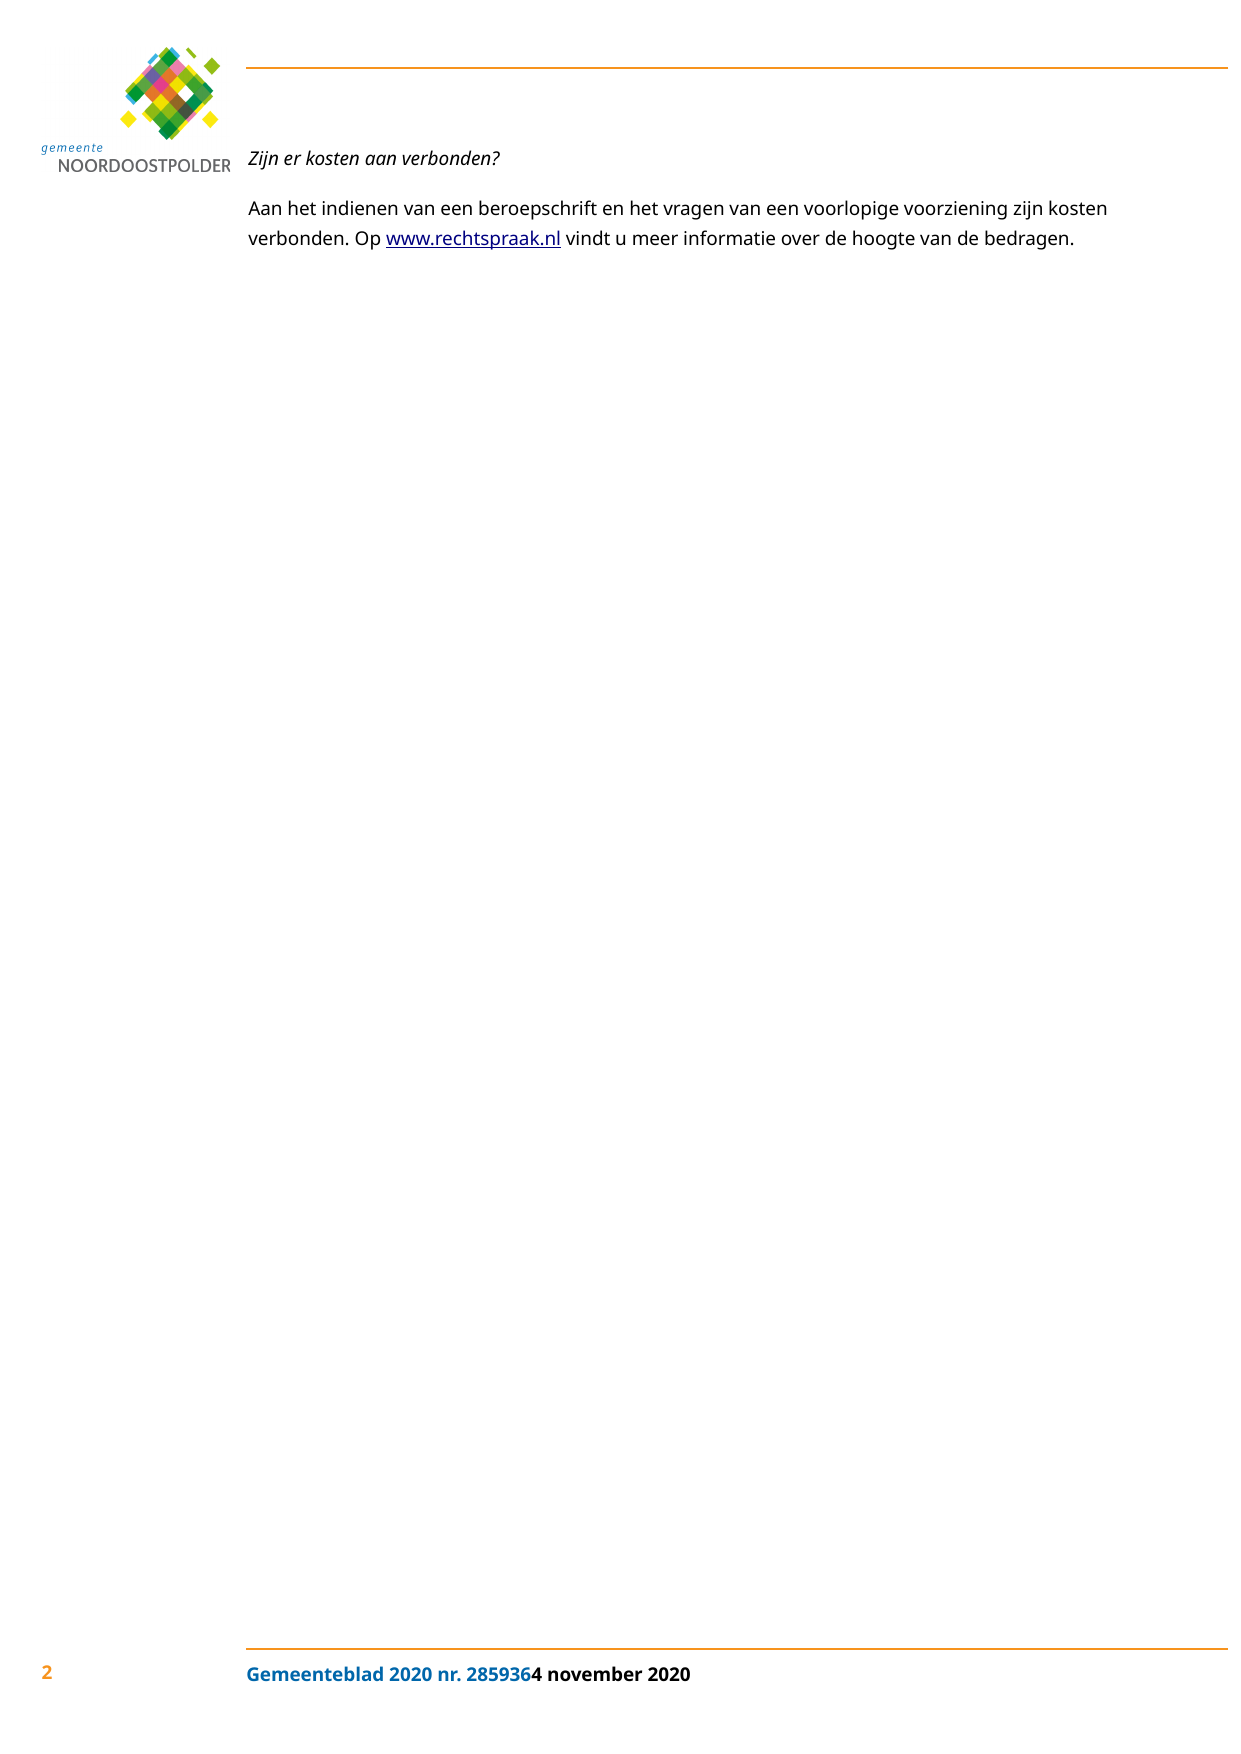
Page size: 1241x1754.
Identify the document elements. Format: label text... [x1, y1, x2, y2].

text Zijn er kosten aan verbonden? [248, 145, 1152, 171]
text Aan het indienen van een beroepschrift en het vragen van een voorlopige voorziening zijn kosten verbonden. Op www.rechtspraak.nl vindt u meer informatie over de hoogte van de bedragen. [248, 196, 1152, 251]
picture [41, 47, 231, 172]
